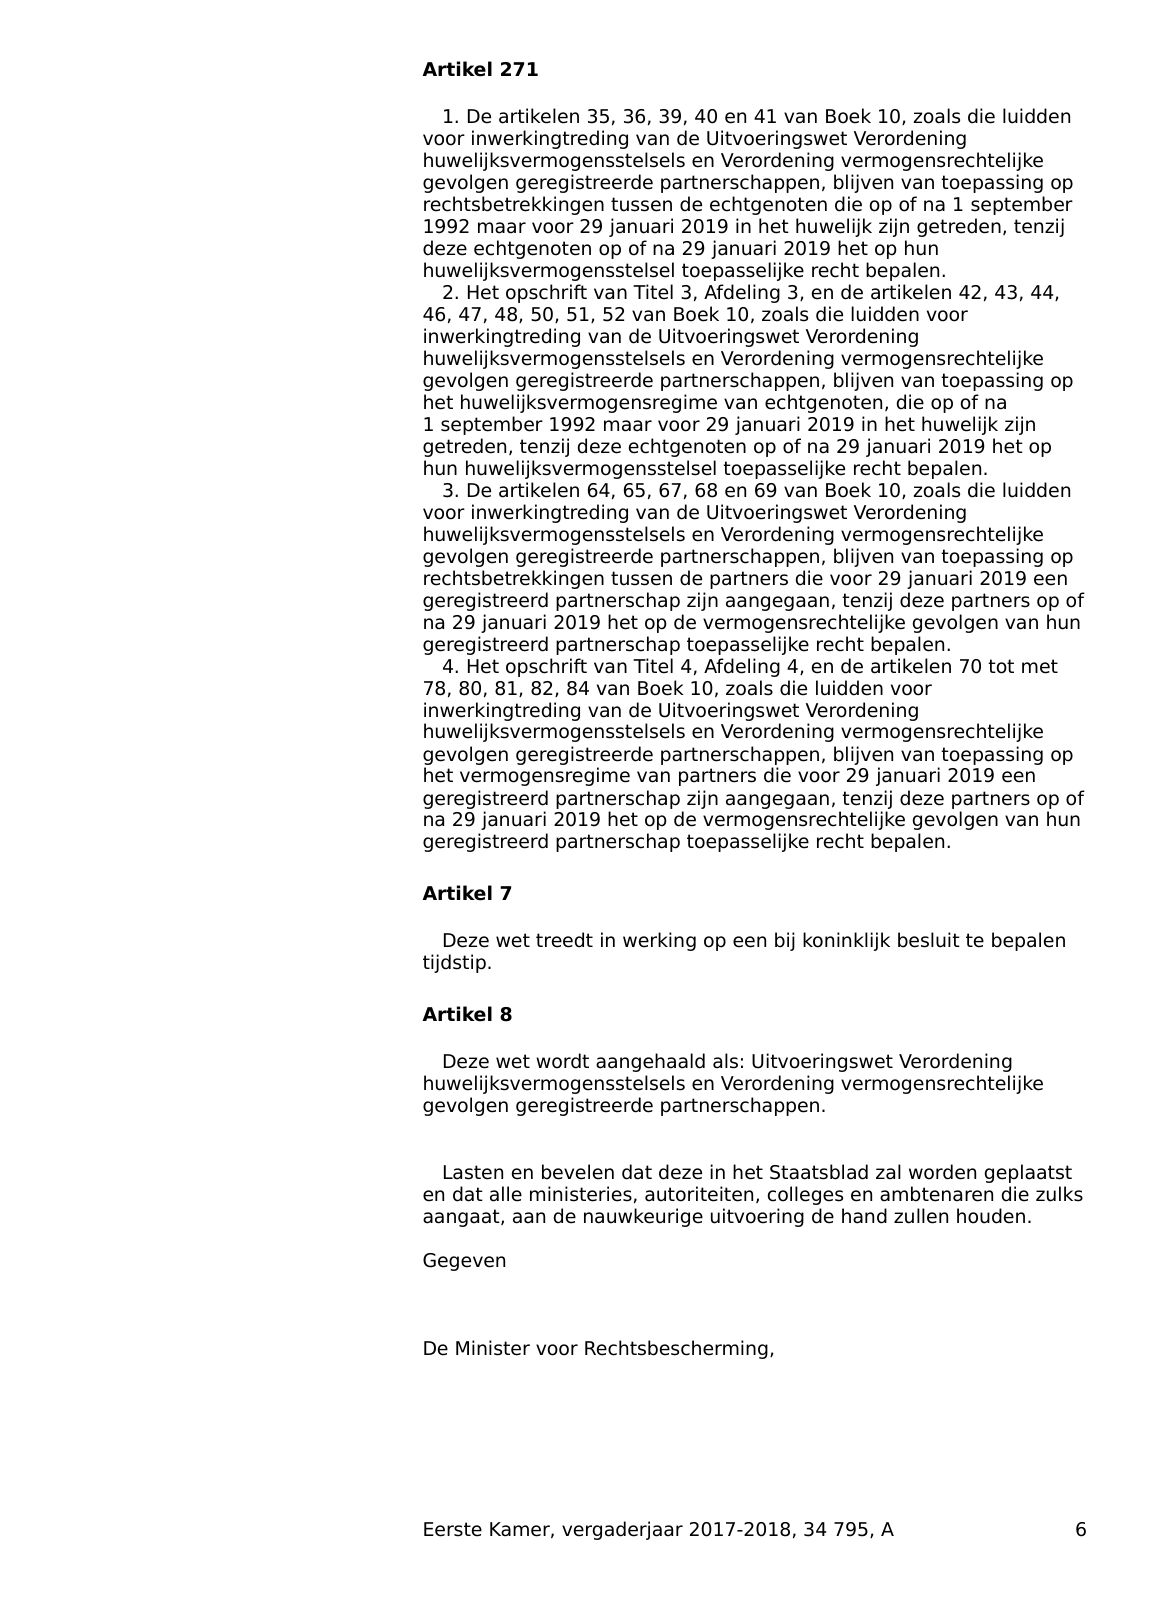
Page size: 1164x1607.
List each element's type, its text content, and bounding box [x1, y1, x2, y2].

subtitle Artikel 7 [422, 883, 1087, 905]
subtitle Artikel 271 [422, 59, 1087, 81]
text 2. Het opschrift van Titel 3, Afdeling 3, en de artikelen 42, 43, 44, 46, 47, 48, 50, 51, 52 van Boek 10, zoals die luidden voor inwerkingtreding van de Uitvoeringswet Verordening huwelijksvermogensstelsels en Verordening vermogensrechtelijke gevolgen geregistreerde partnerschappen, blijven van toepassing op het huwelijksvermogensregime van echtgenoten, die op of na 1 september 1992 maar voor 29 januari 2019 in het huwelijk zijn getreden, tenzij deze echtgenoten op of na 29 januari 2019 het op hun huwelijksvermogensstelsel toepasselijke recht bepalen. [422, 282, 1087, 480]
text Deze wet wordt aangehaald als: Uitvoeringswet Verordening huwelijksvermogensstelsels en Verordening vermogensrechtelijke gevolgen geregistreerde partnerschappen. [422, 1051, 1087, 1117]
text 3. De artikelen 64, 65, 67, 68 en 69 van Boek 10, zoals die luidden voor inwerkingtreding van de Uitvoeringswet Verordening huwelijksvermogensstelsels en Verordening vermogensrechtelijke gevolgen geregistreerde partnerschappen, blijven van toepassing op rechtsbetrekkingen tussen de partners die voor 29 januari 2019 een geregistreerd partnerschap zijn aangegaan, tenzij deze partners op of na 29 januari 2019 het op de vermogensrechtelijke gevolgen van hun geregistreerd partnerschap toepasselijke recht bepalen. [422, 480, 1087, 656]
text Gegeven [422, 1250, 1087, 1272]
text 1. De artikelen 35, 36, 39, 40 en 41 van Boek 10, zoals die luidden voor inwerkingtreding van de Uitvoeringswet Verordening huwelijksvermogensstelsels en Verordening vermogensrechtelijke gevolgen geregistreerde partnerschappen, blijven van toepassing op rechtsbetrekkingen tussen de echtgenoten die op of na 1 september 1992 maar voor 29 januari 2019 in het huwelijk zijn getreden, tenzij deze echtgenoten op of na 29 januari 2019 het op hun huwelijksvermogensstelsel toepasselijke recht bepalen. [422, 106, 1087, 282]
text Lasten en bevelen dat deze in het Staatsblad zal worden geplaatst en dat alle ministeries, autoriteiten, colleges en ambtenaren die zulks aangaat, aan de nauwkeurige uitvoering de hand zullen houden. [422, 1162, 1087, 1227]
text De Minister voor Rechtsbescherming, [422, 1338, 1087, 1360]
subtitle Artikel 8 [422, 1004, 1087, 1026]
text Deze wet treedt in werking op een bij koninklijk besluit te bepalen tijdstip. [422, 930, 1087, 974]
text 4. Het opschrift van Titel 4, Afdeling 4, en de artikelen 70 tot met 78, 80, 81, 82, 84 van Boek 10, zoals die luidden voor inwerkingtreding van de Uitvoeringswet Verordening huwelijksvermogensstelsels en Verordening vermogensrechtelijke gevolgen geregistreerde partnerschappen, blijven van toepassing op het vermogensregime van partners die voor 29 januari 2019 een geregistreerd partnerschap zijn aangegaan, tenzij deze partners op of na 29 januari 2019 het op de vermogensrechtelijke gevolgen van hun geregistreerd partnerschap toepasselijke recht bepalen. [422, 656, 1087, 853]
